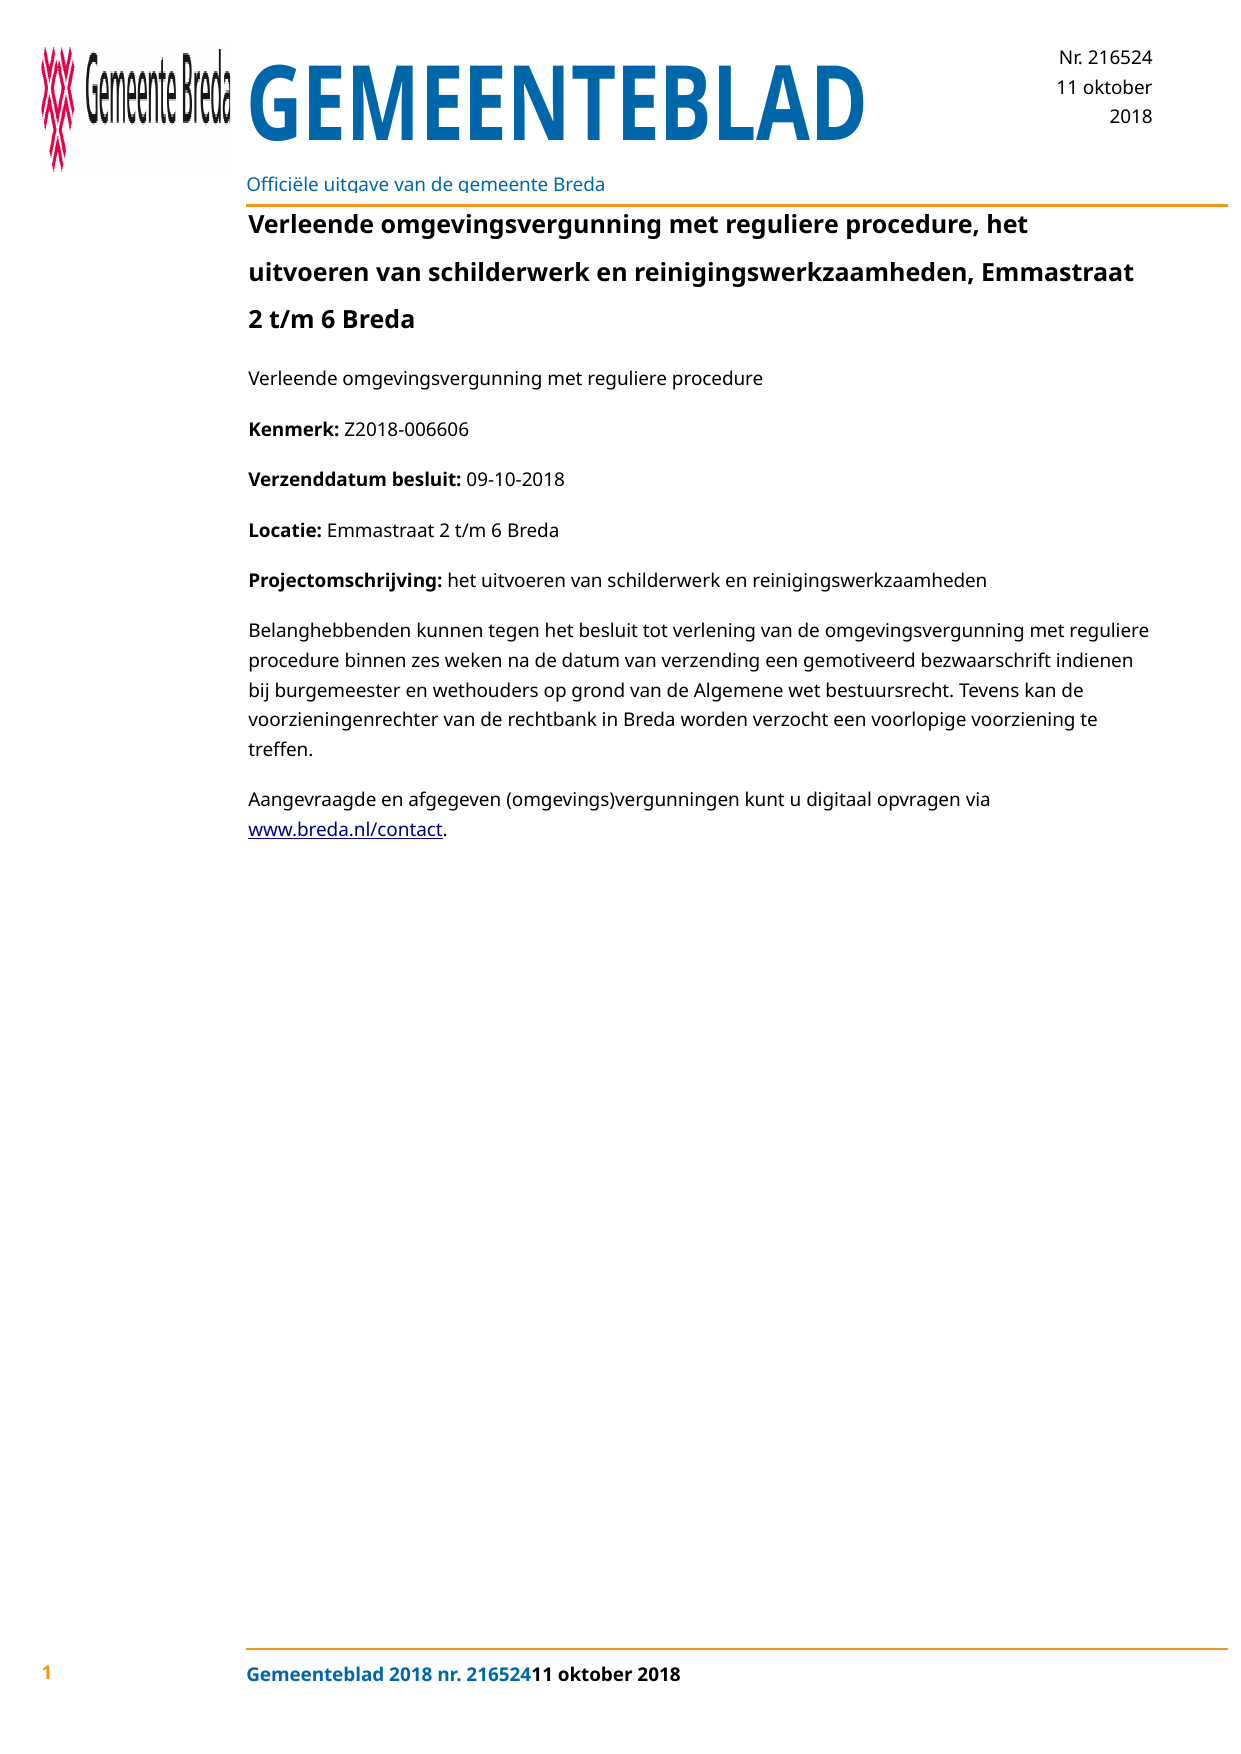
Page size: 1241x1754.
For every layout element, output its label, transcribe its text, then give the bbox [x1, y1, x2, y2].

text Projectomschrijving: het uitvoeren van schilderwerk en reinigingswerkzaamheden [248, 567, 1152, 593]
text Kenmerk: Z2018-006606 [248, 416, 1152, 442]
text Verleende omgevingsvergunning met reguliere procedure [248, 366, 1152, 391]
text Locatie: Emmastraat 2 t/m 6 Breda [248, 517, 1152, 542]
text Aangevraagde en afgegeven (omgevings)vergunningen kunt u digitaal opvragen via www.breda.nl/contact. [248, 786, 1152, 842]
picture [41, 47, 231, 172]
text Verleende omgevingsvergunning met reguliere procedure, het uitvoeren van schilderwerk en reinigingswerkzaamheden, Emmastraat 2 t/m 6 Breda [248, 207, 1152, 336]
text Verzenddatum besluit: 09-10-2018 [248, 466, 1152, 492]
text Belanghebbenden kunnen tegen het besluit tot verlening van de omgevingsvergunning met reguliere procedure binnen zes weken na de datum van verzending een gemotiveerd bezwaarschrift indienen bij burgemeester en wethouders op grond van de Algemene wet bestuursrecht. Tevens kan de voorzieningenrechter van de rechtbank in Breda worden verzocht een voorlopige voorziening te treffen. [248, 618, 1152, 762]
